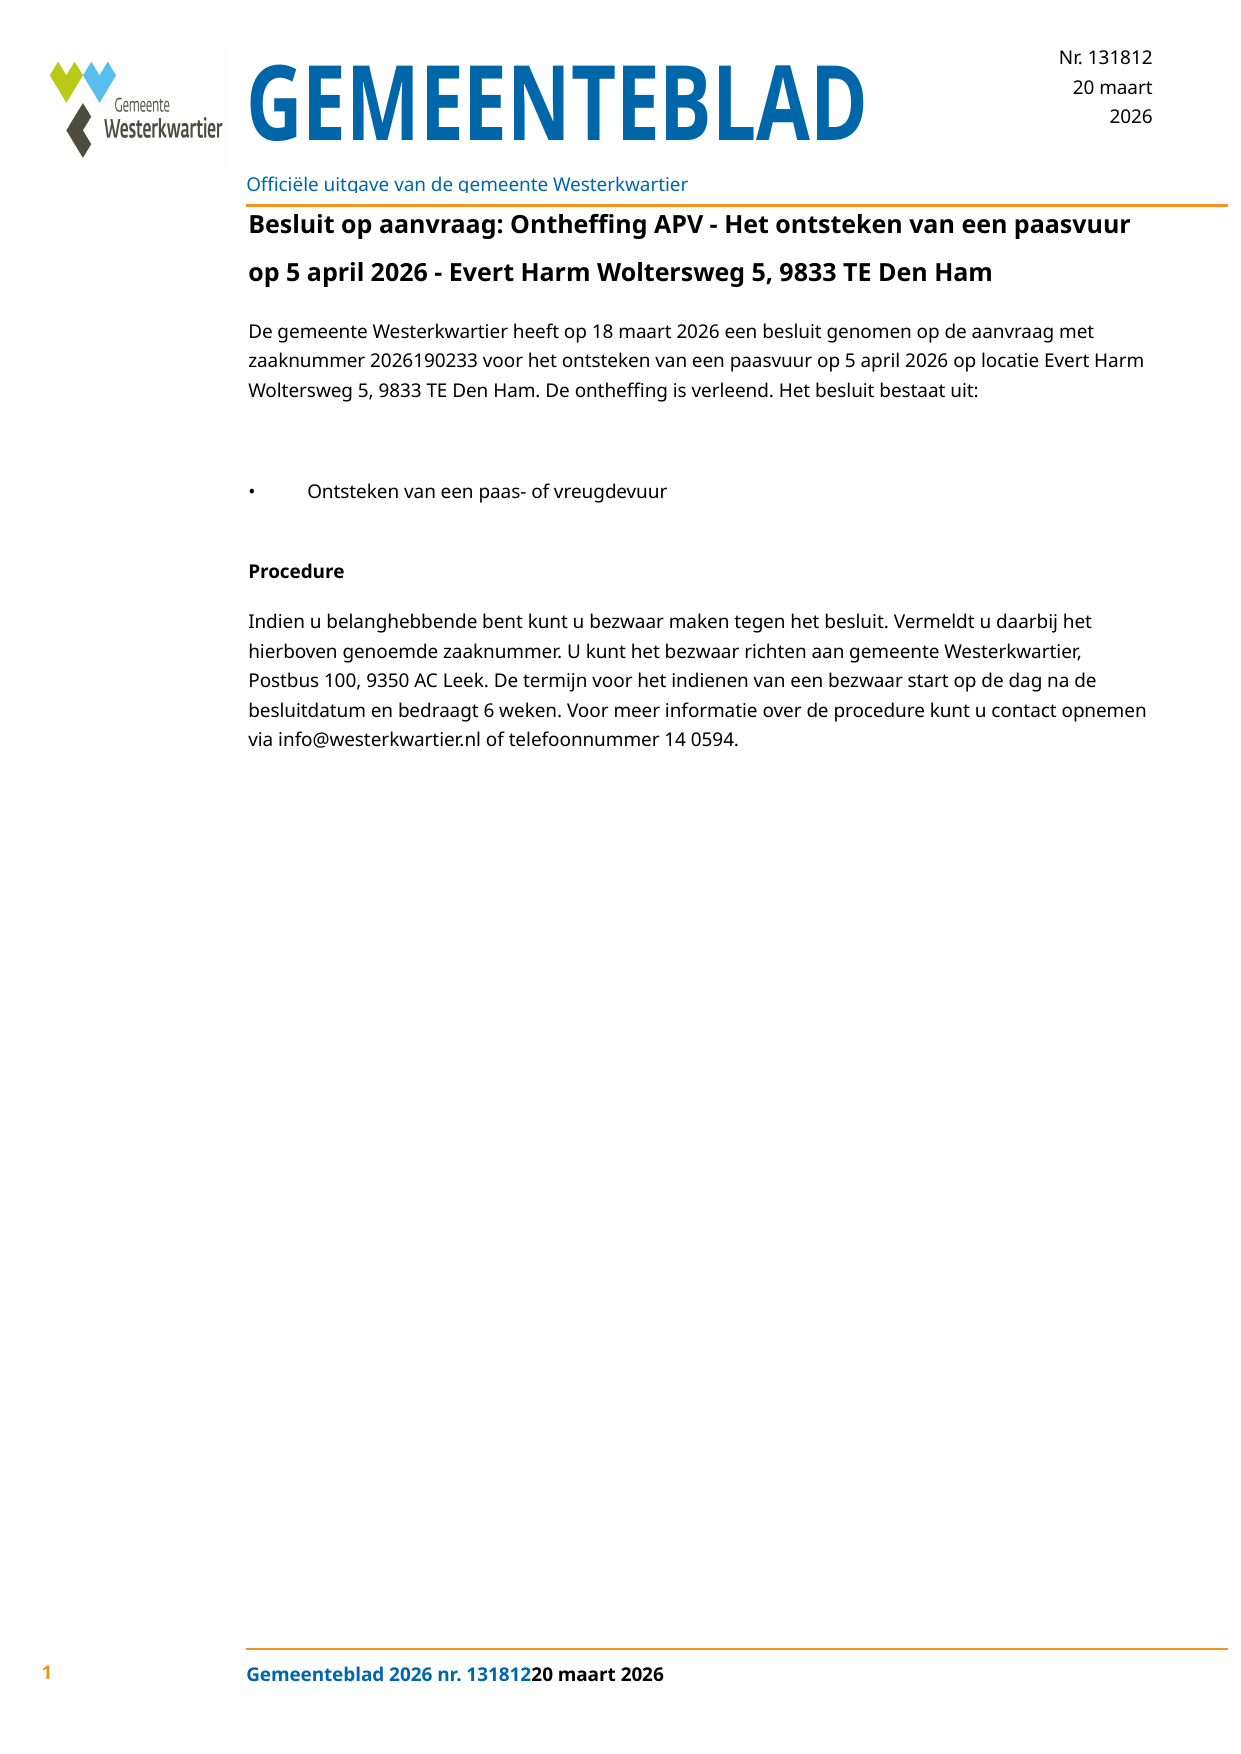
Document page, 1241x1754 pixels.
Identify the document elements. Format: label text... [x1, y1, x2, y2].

text Indien u belanghebbende bent kunt u bezwaar maken tegen het besluit. Vermeldt u daarbij het hierboven genoemde zaaknummer. U kunt het bezwaar richten aan gemeente Westerkwartier, Postbus 100, 9350 AC Leek. De termijn voor het indienen van een bezwaar start op de dag na de besluitdatum en bedraagt 6 weken. Voor meer informatie over de procedure kunt u contact opnemen via info@westerkwartier.nl of telefoonnummer 14 0594. [248, 608, 1152, 752]
picture [41, 47, 231, 172]
list Ontsteken van een paas- of vreugdevuur [248, 478, 1152, 504]
text Procedure [248, 558, 1152, 584]
text Besluit op aanvraag: Ontheffing APV - Het ontsteken van een paasvuur op 5 april 2026 - Evert Harm Woltersweg 5, 9833 TE Den Ham [248, 207, 1152, 288]
text De gemeente Westerkwartier heeft op 18 maart 2026 een besluit genomen op de aanvraag met zaaknummer 2026190233 voor het ontsteken van een paasvuur op 5 april 2026 op locatie Evert Harm Woltersweg 5, 9833 TE Den Ham. De ontheffing is verleend. Het besluit bestaat uit: [248, 318, 1152, 403]
